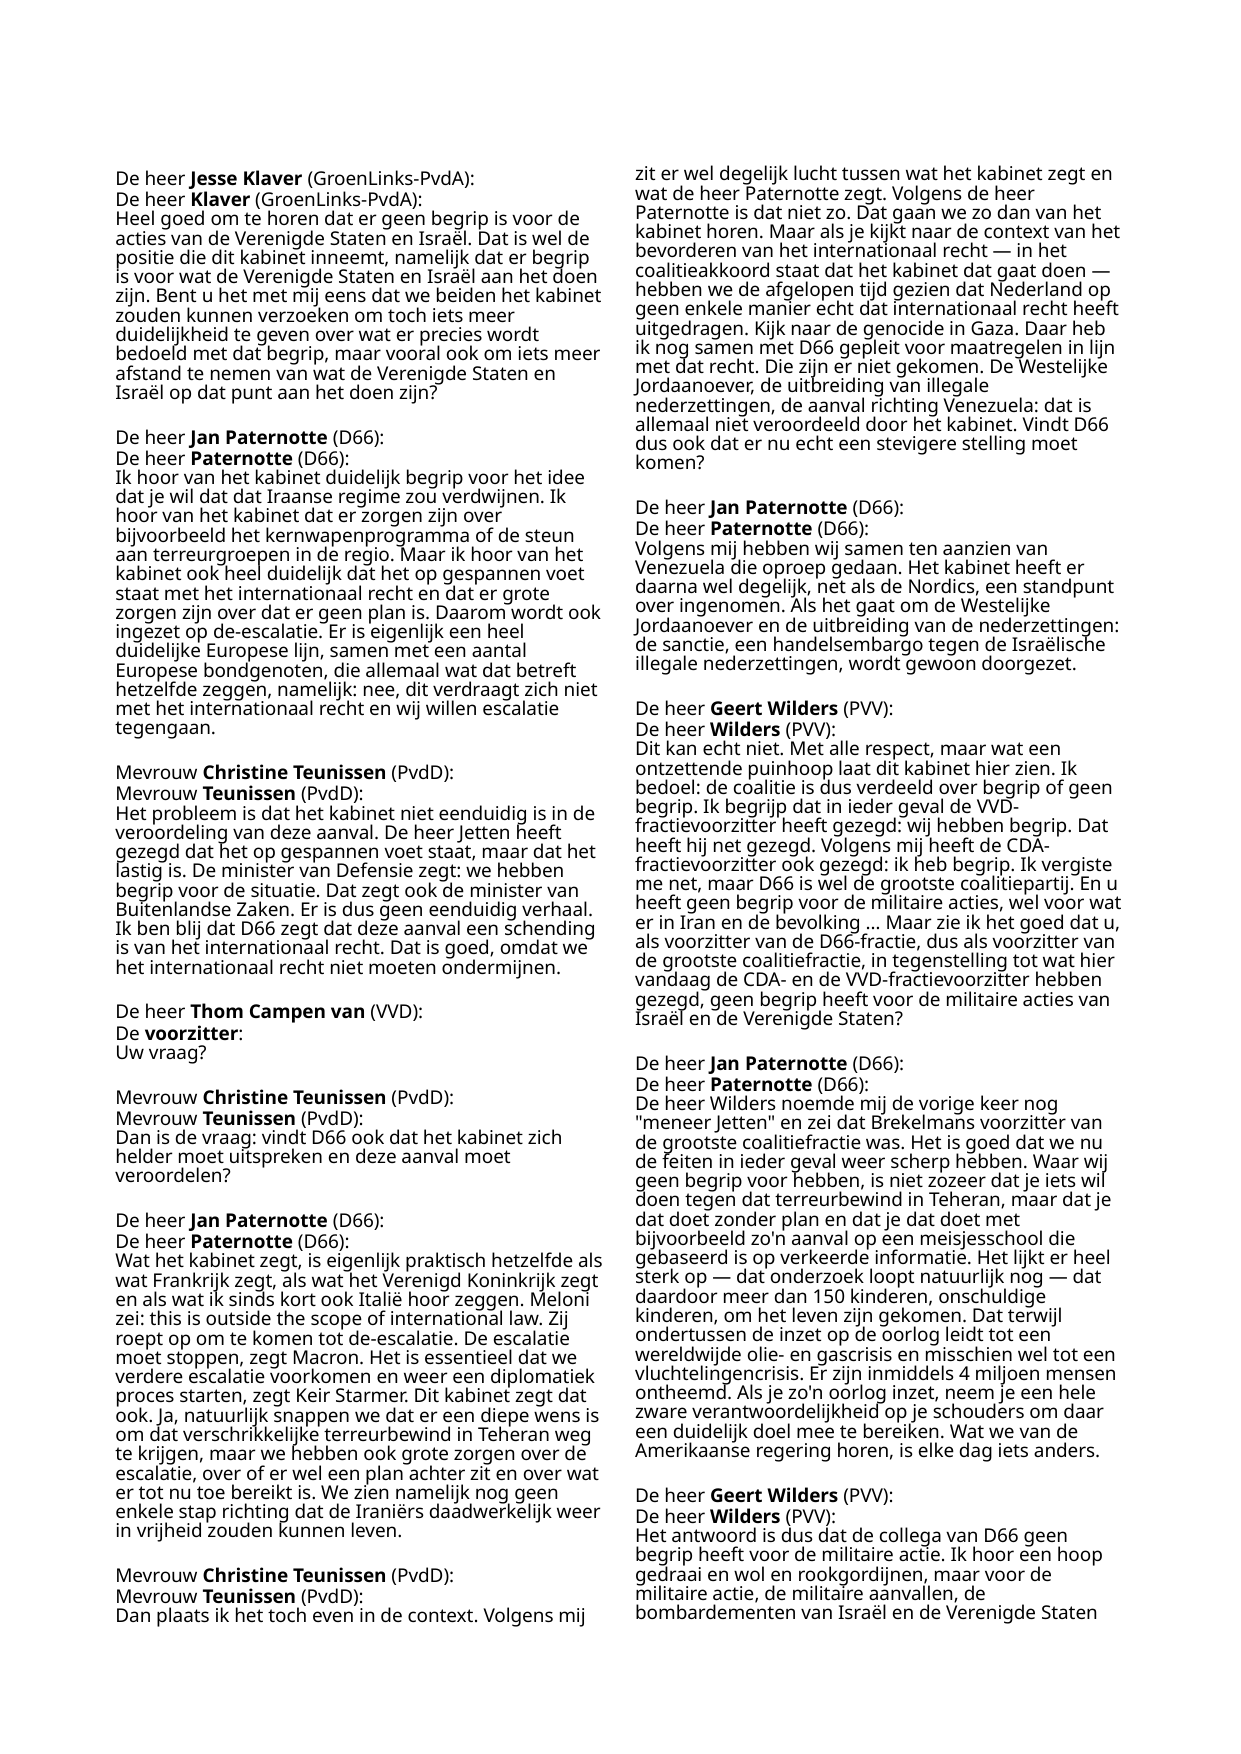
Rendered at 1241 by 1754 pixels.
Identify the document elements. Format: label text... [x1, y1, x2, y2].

text Dit kan echt niet. Met alle respect, maar wat een ontzettende puinhoop laat dit kabinet hier zien. Ik bedoel: de coalitie is dus verdeeld over begrip of geen begrip. Ik begrijp dat in ieder geval de VVD-fractievoorzitter heeft gezegd: wij hebben begrip. Dat heeft hij net gezegd. Volgens mij heeft de CDA-fractievoorzitter ook gezegd: ik heb begrip. Ik vergiste me net, maar D66 is wel de grootste coalitiepartij. En u heeft geen begrip voor de militaire acties, wel voor wat er in Iran en de bevolking … Maar zie ik het goed dat u, als voorzitter van de D66-fractie, dus als voorzitter van de grootste coalitiefractie, in tegenstelling tot wat hier vandaag de CDA- en de VVD-fractievoorzitter hebben gezegd, geen begrip heeft voor de militaire acties van Israël en de Verenigde Staten? [635, 740, 1125, 1029]
text Uw vraag? [115, 1044, 605, 1063]
text De heer Paternotte (D66): [115, 449, 605, 469]
text De heer Jesse Klaver (GroenLinks-PvdA): [115, 165, 605, 191]
text Mevrouw Christine Teunissen (PvdD): [115, 1562, 605, 1588]
text De heer Geert Wilders (PVV): [635, 1482, 1125, 1508]
text Dan is de vraag: vindt D66 ook dat het kabinet zich helder moet uitspreken en deze aanval moet veroordelen? [115, 1129, 605, 1187]
text Mevrouw Christine Teunissen (PvdD): [115, 1084, 605, 1109]
text De heer Jan Paternotte (D66): [635, 494, 1125, 520]
text Dan plaats ik het toch even in de context. Volgens mij [115, 1607, 605, 1627]
text zit er wel degelijk lucht tussen wat het kabinet zegt en wat de heer Paternotte zegt. Volgens de heer Paternotte is dat niet zo. Dat gaan we zo dan van het kabinet horen. Maar als je kijkt naar de context van het bevorderen van het internationaal recht — in het coalitieakkoord staat dat het kabinet dat gaat doen — hebben we de afgelopen tijd gezien dat Nederland op geen enkele manier echt dat internationaal recht heeft uitgedragen. Kijk naar de genocide in Gaza. Daar heb ik nog samen met D66 gepleit voor maatregelen in lijn met dat recht. Die zijn er niet gekomen. De Westelijke Jordaanoever, de uitbreiding van illegale nederzettingen, de aanval richting Venezuela: dat is allemaal niet veroordeeld door het kabinet. Vindt D66 dus ook dat er nu echt een stevigere stelling moet komen? [635, 165, 1125, 474]
text Mevrouw Christine Teunissen (PvdD): [115, 759, 605, 785]
text De heer Jan Paternotte (D66): [115, 424, 605, 449]
text De heer Wilders noemde mij de vorige keer nog "meneer Jetten" en zei dat Brekelmans voorzitter van de grootste coalitiefractie was. Het is goed dat we nu de feiten in ieder geval weer scherp hebben. Waar wij geen begrip voor hebben, is niet zozeer dat je iets wil doen tegen dat terreurbewind in Teheran, maar dat je dat doet zonder plan en dat je dat doet met bijvoorbeeld zo'n aanval op een meisjesschool die gebaseerd is op verkeerde informatie. Het lijkt er heel sterk op — dat onderzoek loopt natuurlijk nog — dat daardoor meer dan 150 kinderen, onschuldige kinderen, om het leven zijn gekomen. Dat terwijl ondertussen de inzet op de oorlog leidt tot een wereldwijde olie- en gascrisis en misschien wel tot een vluchtelingencrisis. Er zijn inmiddels 4 miljoen mensen ontheemd. Als je zo'n oorlog inzet, neem je een hele zware verantwoordelijkheid op je schouders om daar een duidelijk doel mee te bereiken. Wat we van de Amerikaanse regering horen, is elke dag iets anders. [635, 1095, 1125, 1461]
text Het antwoord is dus dat de collega van D66 geen begrip heeft voor de militaire actie. Ik hoor een hoop gedraai en wol en rookgordijnen, maar voor de militaire actie, de militaire aanvallen, de bombardementen van Israël en de Verenigde Staten [635, 1527, 1125, 1623]
text Ik hoor van het kabinet duidelijk begrip voor het idee dat je wil dat dat Iraanse regime zou verdwijnen. Ik hoor van het kabinet dat er zorgen zijn over bijvoorbeeld het kernwapenprogramma of de steun aan terreurgroepen in de regio. Maar ik hoor van het kabinet ook heel duidelijk dat het op gespannen voet staat met het internationaal recht en dat er grote zorgen zijn over dat er geen plan is. Daarom wordt ook ingezet op de-escalatie. Er is eigenlijk een heel duidelijke Europese lijn, samen met een aantal Europese bondgenoten, die allemaal wat dat betreft hetzelfde zeggen, namelijk: nee, dit verdraagt zich niet met het internationaal recht en wij willen escalatie tegengaan. [115, 469, 605, 739]
text De heer Thom Campen van (VVD): [115, 999, 605, 1024]
text De heer Geert Wilders (PVV): [635, 695, 1125, 721]
text Het probleem is dat het kabinet niet eenduidig is in de veroordeling van deze aanval. De heer Jetten heeft gezegd dat het op gespannen voet staat, maar dat het lastig is. De minister van Defensie zegt: we hebben begrip voor de situatie. Dat zegt ook de minister van Buitenlandse Zaken. Er is dus geen eenduidig verhaal. Ik ben blij dat D66 zegt dat deze aanval een schending is van het internationaal recht. Dat is goed, omdat we het internationaal recht niet moeten ondermijnen. [115, 804, 605, 978]
text De heer Jan Paternotte (D66): [635, 1050, 1125, 1076]
text De heer Paternotte (D66): [635, 520, 1125, 539]
text Heel goed om te horen dat er geen begrip is voor de acties van de Verenigde Staten en Israël. Dat is wel de positie die dit kabinet inneemt, namelijk dat er begrip is voor wat de Verenigde Staten en Israël aan het doen zijn. Bent u het met mij eens dat we beiden het kabinet zouden kunnen verzoeken om toch iets meer duidelijkheid te geven over wat er precies wordt bedoeld met dat begrip, maar vooral ook om iets meer afstand te nemen van wat de Verenigde Staten en Israël op dat punt aan het doen zijn? [115, 210, 605, 403]
text Wat het kabinet zegt, is eigenlijk praktisch hetzelfde als wat Frankrijk zegt, als wat het Verenigd Koninkrijk zegt en als wat ik sinds kort ook Italië hoor zeggen. Meloni zei: this is outside the scope of international law. Zij roept op om te komen tot de-escalatie. De escalatie moet stoppen, zegt Macron. Het is essentieel dat we verdere escalatie voorkomen en weer een diplomatiek proces starten, zegt Keir Starmer. Dit kabinet zegt dat ook. Ja, natuurlijk snappen we dat er een diepe wens is om dat verschrikkelijke terreurbewind in Teheran weg te krijgen, maar we hebben ook grote zorgen over de escalatie, over of er wel een plan achter zit en over wat er tot nu toe bereikt is. We zien namelijk nog geen enkele stap richting dat de Iraniërs daadwerkelijk weer in vrijheid zouden kunnen leven. [115, 1252, 605, 1542]
text De heer Wilders (PVV): [635, 721, 1125, 740]
text Mevrouw Teunissen (PvdD): [115, 1588, 605, 1607]
text De heer Jan Paternotte (D66): [115, 1207, 605, 1233]
text De voorzitter: [115, 1024, 605, 1044]
text De heer Wilders (PVV): [635, 1508, 1125, 1527]
text De heer Paternotte (D66): [635, 1076, 1125, 1095]
text De heer Klaver (GroenLinks-PvdA): [115, 191, 605, 210]
text Mevrouw Teunissen (PvdD): [115, 1109, 605, 1129]
text De heer Paternotte (D66): [115, 1233, 605, 1252]
text Mevrouw Teunissen (PvdD): [115, 785, 605, 804]
text Volgens mij hebben wij samen ten aanzien van Venezuela die oproep gedaan. Het kabinet heeft er daarna wel degelijk, net als de Nordics, een standpunt over ingenomen. Als het gaat om de Westelijke Jordaanoever en de uitbreiding van de nederzettingen: de sanctie, een handelsembargo tegen de Israëlische illegale nederzettingen, wordt gewoon doorgezet. [635, 539, 1125, 674]
